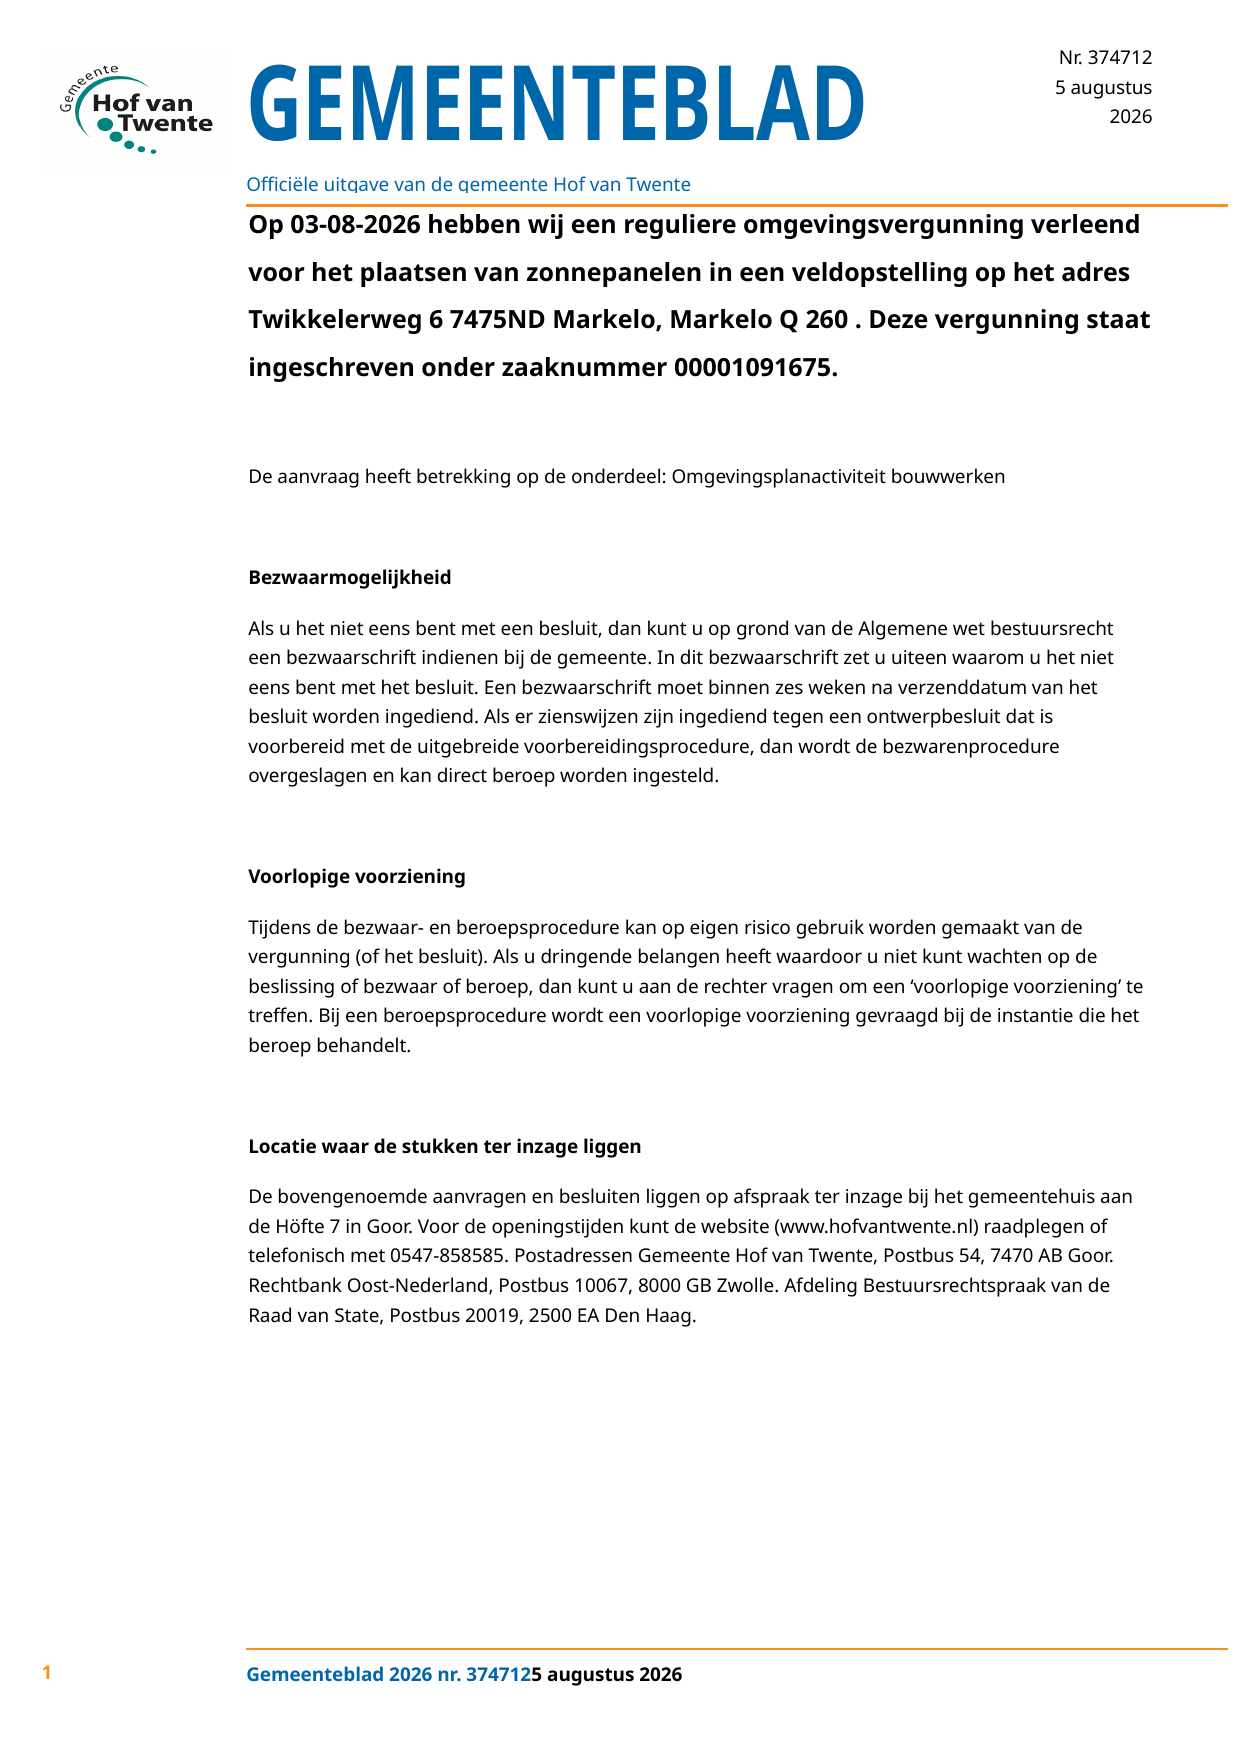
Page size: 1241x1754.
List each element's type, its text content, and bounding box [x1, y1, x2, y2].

text Voorlopige voorziening [248, 863, 1152, 889]
picture [41, 47, 231, 172]
text De aanvraag heeft betrekking op de onderdeel: Omgevingsplanactiviteit bouwwerken [248, 463, 1152, 489]
text Tijdens de bezwaar- en beroepsprocedure kan op eigen risico gebruik worden gemaakt van de vergunning (of het besluit). Als u dringende belangen heeft waardoor u niet kunt wachten op de beslissing of bezwaar of beroep, dan kunt u aan de rechter vragen om een ‘voorlopige voorziening’ te treffen. Bij een beroepsprocedure wordt een voorlopige voorziening gevraagd bij de instantie die het beroep behandelt. [248, 914, 1152, 1058]
text De bovengenoemde aanvragen en besluiten liggen op afspraak ter inzage bij het gemeentehuis aan de Höfte 7 in Goor. Voor de openingstijden kunt de website (www.hofvantwente.nl) raadplegen of telefonisch met 0547-858585. Postadressen Gemeente Hof van Twente, Postbus 54, 7470 AB Goor. Rechtbank Oost-Nederland, Postbus 10067, 8000 GB Zwolle. Afdeling Bestuursrechtspraak van de Raad van State, Postbus 20019, 2500 EA Den Haag. [248, 1183, 1152, 1328]
text Locatie waar de stukken ter inzage liggen [248, 1133, 1152, 1159]
text Bezwaarmogelijkheid [248, 564, 1152, 590]
text Op 03-08-2026 hebben wij een reguliere omgevingsvergunning verleend voor het plaatsen van zonnepanelen in een veldopstelling op het adres Twikkelerweg 6 7475ND Markelo, Markelo Q 260 . Deze vergunning staat ingeschreven onder zaaknummer 00001091675. [248, 207, 1152, 384]
text Als u het niet eens bent met een besluit, dan kunt u op grond van de Algemene wet bestuursrecht een bezwaarschrift indienen bij de gemeente. In dit bezwaarschrift zet u uiteen waarom u het niet eens bent met het besluit. Een bezwaarschrift moet binnen zes weken na verzenddatum van het besluit worden ingediend. Als er zienswijzen zijn ingediend tegen een ontwerpbesluit dat is voorbereid met de uitgebreide voorbereidingsprocedure, dan wordt de bezwarenprocedure overgeslagen en kan direct beroep worden ingesteld. [248, 615, 1152, 788]
